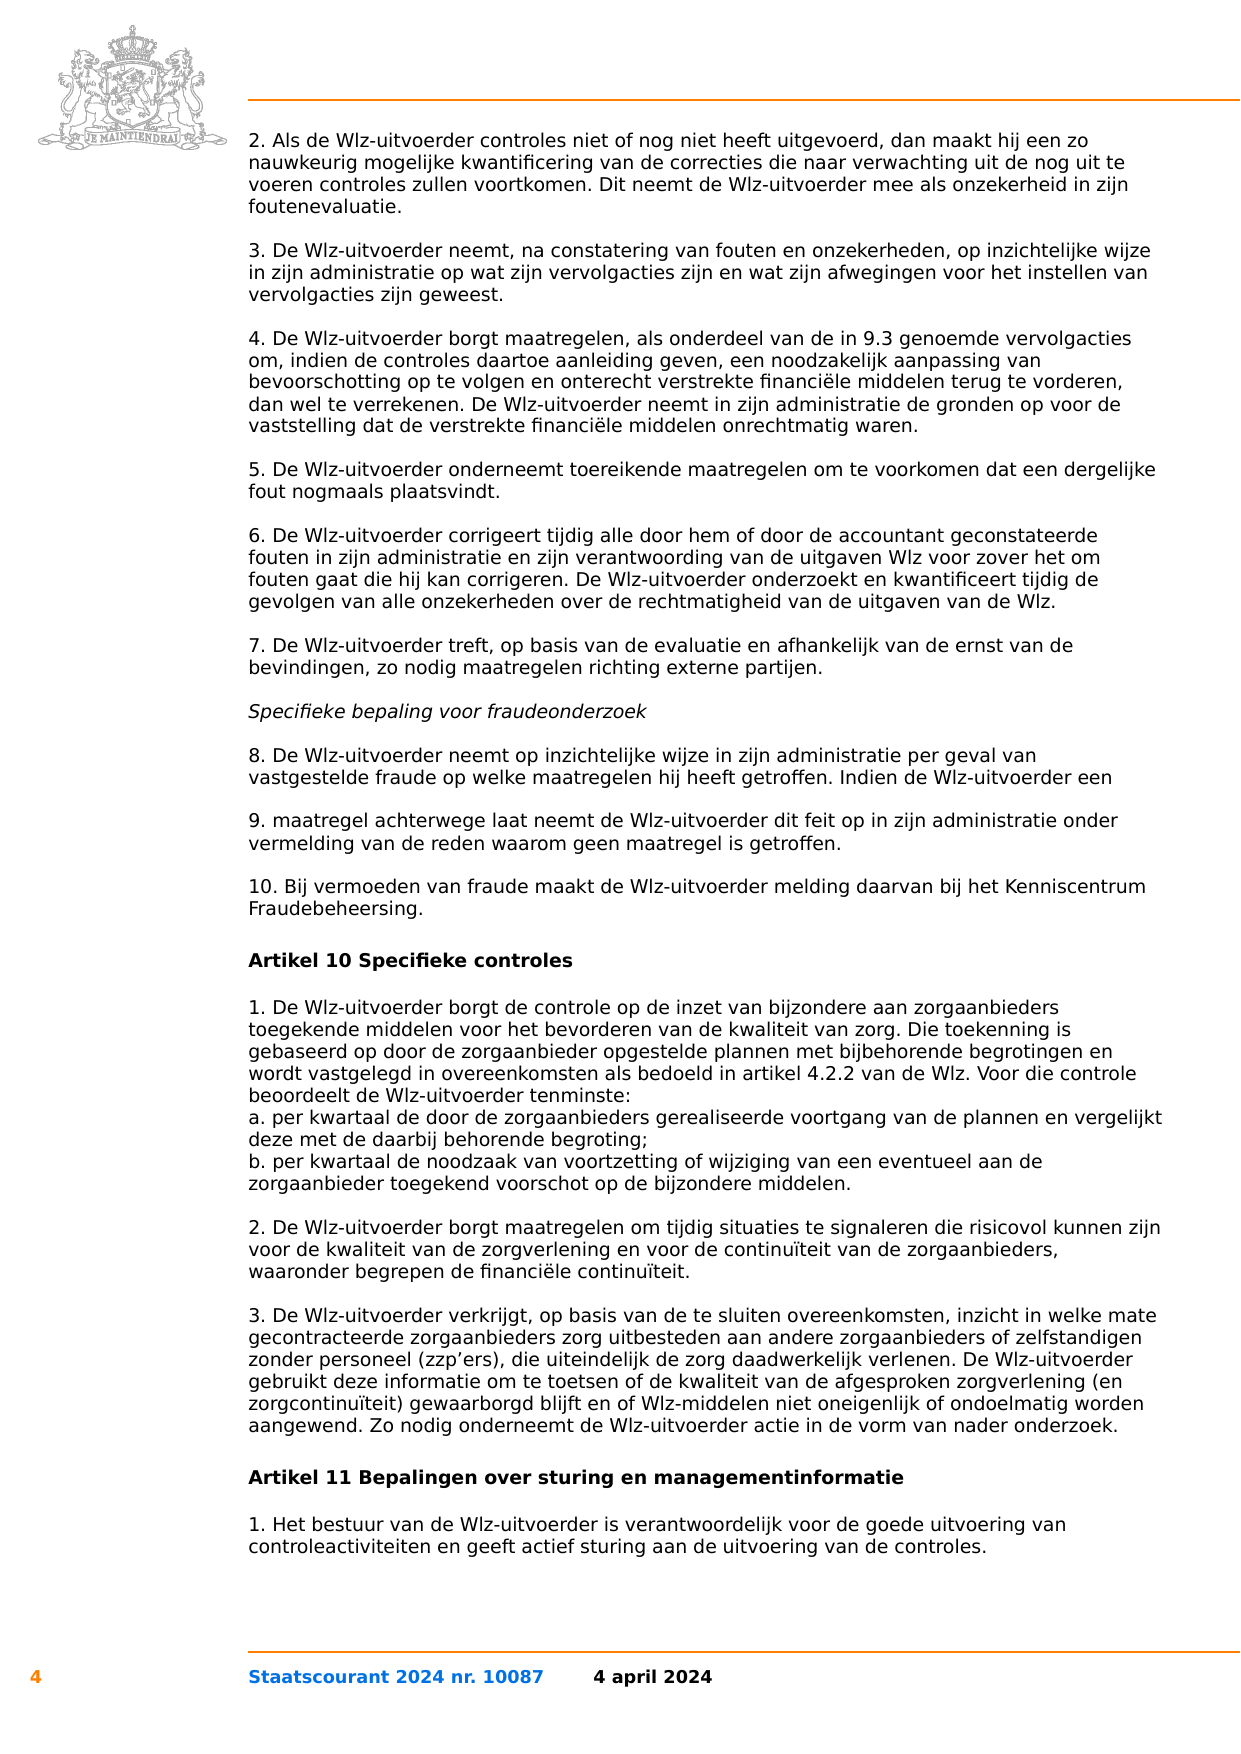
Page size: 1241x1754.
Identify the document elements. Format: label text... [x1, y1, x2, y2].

text 9. maatregel achterwege laat neemt de Wlz-uitvoerder dit feit op in zijn administratie onder vermelding van de reden waarom geen maatregel is getroffen. [248, 810, 1163, 854]
subtitle Artikel 10 Specifieke controles [248, 950, 1163, 972]
text 1. Het bestuur van de Wlz-uitvoerder is verantwoordelijk voor de goede uitvoering van controleactiviteiten en geeft actief sturing aan de uitvoering van de controles. [248, 1513, 1163, 1557]
text 8. De Wlz-uitvoerder neemt op inzichtelijke wijze in zijn administratie per geval van vastgestelde fraude op welke maatregelen hij heeft getroffen. Indien de Wlz-uitvoerder een [248, 744, 1163, 788]
text 2. De Wlz-uitvoerder borgt maatregelen om tijdig situaties te signaleren die risicovol kunnen zijn voor de kwaliteit van de zorgverlening en voor de continuïteit van de zorgaanbieders, waaronder begrepen de financiële continuïteit. [248, 1217, 1163, 1283]
text 10. Bij vermoeden van fraude maakt de Wlz-uitvoerder melding daarvan bij het Kenniscentrum Fraudebeheersing. [248, 876, 1163, 920]
text 4. De Wlz-uitvoerder borgt maatregelen, als onderdeel van de in 9.3 genoemde vervolgacties om, indien de controles daartoe aanleiding geven, een noodzakelijk aanpassing van bevoorschotting op te volgen en onterecht verstrekte financiële middelen terug te vorderen, dan wel te verrekenen. De Wlz-uitvoerder neemt in zijn administratie de gronden op voor de vaststelling dat de verstrekte financiële middelen onrechtmatig waren. [248, 327, 1163, 437]
picture [38, 25, 227, 150]
subtitle Artikel 11 Bepalingen over sturing en managementinformatie [248, 1467, 1163, 1488]
text a. per kwartaal de door de zorgaanbieders gerealiseerde voortgang van de plannen en vergelijkt deze met de daarbij behorende begroting; [248, 1107, 1163, 1151]
text 6. De Wlz-uitvoerder corrigeert tijdig alle door hem of door de accountant geconstateerde fouten in zijn administratie en zijn verantwoording van de uitgaven Wlz voor zover het om fouten gaat die hij kan corrigeren. De Wlz-uitvoerder onderzoekt en kwantificeert tijdig de gevolgen van alle onzekerheden over de rechtmatigheid van de uitgaven van de Wlz. [248, 525, 1163, 613]
text 3. De Wlz-uitvoerder verkrijgt, op basis van de te sluiten overeenkomsten, inzicht in welke mate gecontracteerde zorgaanbieders zorg uitbesteden aan andere zorgaanbieders of zelfstandigen zonder personeel (zzp’ers), die uiteindelijk de zorg daadwerkelijk verlenen. De Wlz-uitvoerder gebruikt deze informatie om te toetsen of de kwaliteit van de afgesproken zorgverlening (en zorgcontinuïteit) gewaarborgd blijft en of Wlz-middelen niet oneigenlijk of ondoelmatig worden aangewend. Zo nodig onderneemt de Wlz-uitvoerder actie in de vorm van nader onderzoek. [248, 1305, 1163, 1437]
text 3. De Wlz-uitvoerder neemt, na constatering van fouten en onzekerheden, op inzichtelijke wijze in zijn administratie op wat zijn vervolgacties zijn en wat zijn afwegingen voor het instellen van vervolgacties zijn geweest. [248, 240, 1163, 306]
text b. per kwartaal de noodzaak van voortzetting of wijziging van een eventueel aan de zorgaanbieder toegekend voorschot op de bijzondere middelen. [248, 1151, 1163, 1195]
text 2. Als de Wlz-uitvoerder controles niet of nog niet heeft uitgevoerd, dan maakt hij een zo nauwkeurig mogelijke kwantificering van de correcties die naar verwachting uit de nog uit te voeren controles zullen voortkomen. Dit neemt de Wlz-uitvoerder mee als onzekerheid in zijn foutenevaluatie. [248, 130, 1163, 218]
subtitle Specifieke bepaling voor fraudeonderzoek [248, 701, 1163, 723]
text 7. De Wlz-uitvoerder treft, op basis van de evaluatie en afhankelijk van de ernst van de bevindingen, zo nodig maatregelen richting externe partijen. [248, 635, 1163, 679]
text 5. De Wlz-uitvoerder onderneemt toereikende maatregelen om te voorkomen dat een dergelijke fout nogmaals plaatsvindt. [248, 459, 1163, 503]
text 1. De Wlz-uitvoerder borgt de controle op de inzet van bijzondere aan zorgaanbieders toegekende middelen voor het bevorderen van de kwaliteit van zorg. Die toekenning is gebaseerd op door de zorgaanbieder opgestelde plannen met bijbehorende begrotingen en wordt vastgelegd in overeenkomsten als bedoeld in artikel 4.2.2 van de Wlz. Voor die controle beoordeelt de Wlz-uitvoerder tenminste: [248, 997, 1163, 1107]
